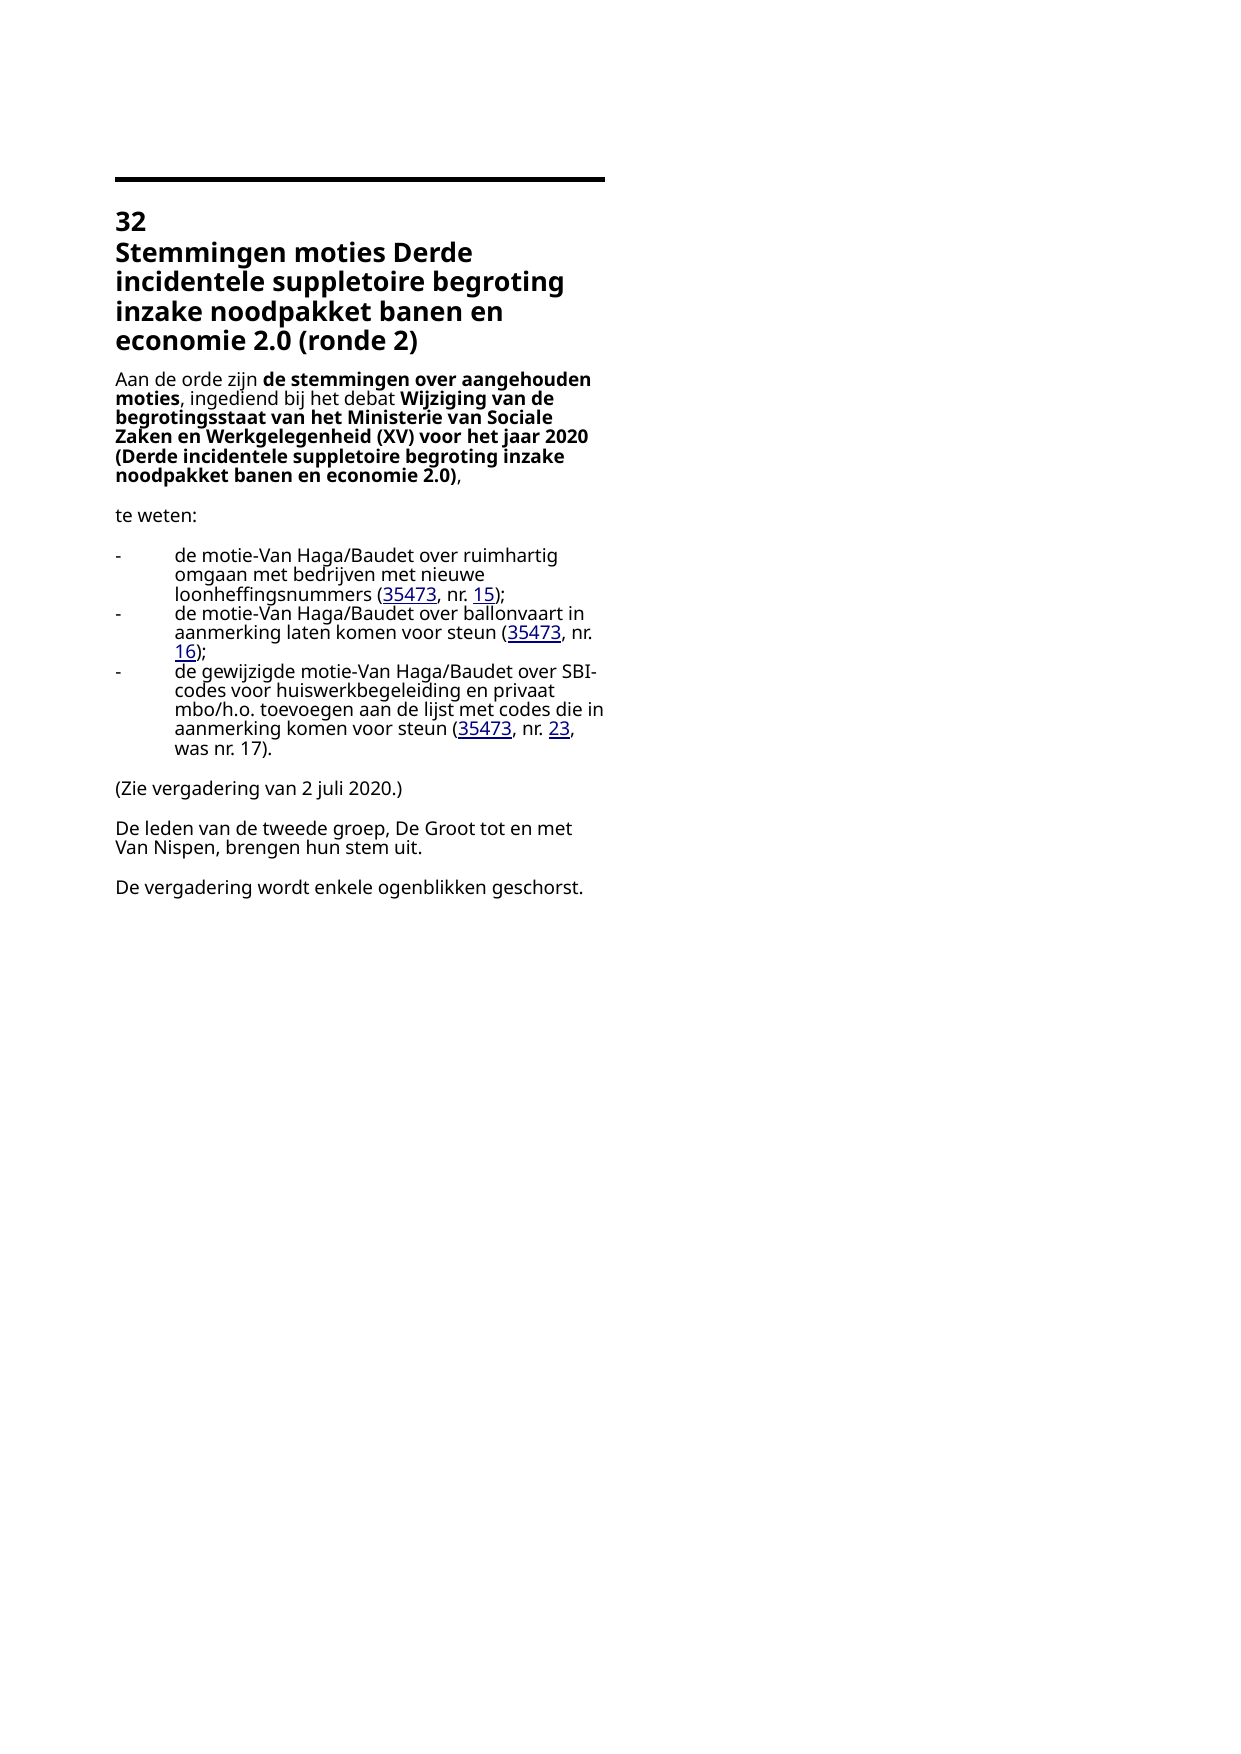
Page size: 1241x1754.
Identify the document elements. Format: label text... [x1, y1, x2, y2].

text De leden van de tweede groep, De Groot tot en met Van Nispen, brengen hun stem uit. [115, 820, 605, 858]
text Stemmingen moties Derde incidentele suppletoire begroting inzake noodpakket banen en economie 2.0 (ronde 2) [115, 239, 605, 371]
text te weten: [115, 507, 605, 526]
text (Zie vergadering van 2 juli 2020.) [115, 780, 605, 799]
text De vergadering wordt enkele ogenblikken geschorst. [115, 879, 605, 898]
list de motie-Van Haga/Baudet over ballonvaart in aanmerking laten komen voor steun (35473, nr. 16); [115, 605, 605, 663]
text 32 [115, 203, 605, 239]
list de motie-Van Haga/Baudet over ruimhartig omgaan met bedrijven met nieuwe loonheffingsnummers (35473, nr. 15); [115, 547, 605, 605]
list de gewijzigde motie-Van Haga/Baudet over SBI-codes voor huiswerkbegeleiding en privaat mbo/h.o. toevoegen aan de lijst met codes die in aanmerking komen voor steun (35473, nr. 23, was nr. 17). [115, 663, 605, 759]
text Aan de orde zijn de stemmingen over aangehouden moties, ingediend bij het debat Wijziging van de begrotingsstaat van het Ministerie van Sociale Zaken en Werkgelegenheid (XV) voor het jaar 2020 (Derde incidentele suppletoire begroting inzake noodpakket banen en economie 2.0), [115, 371, 605, 486]
